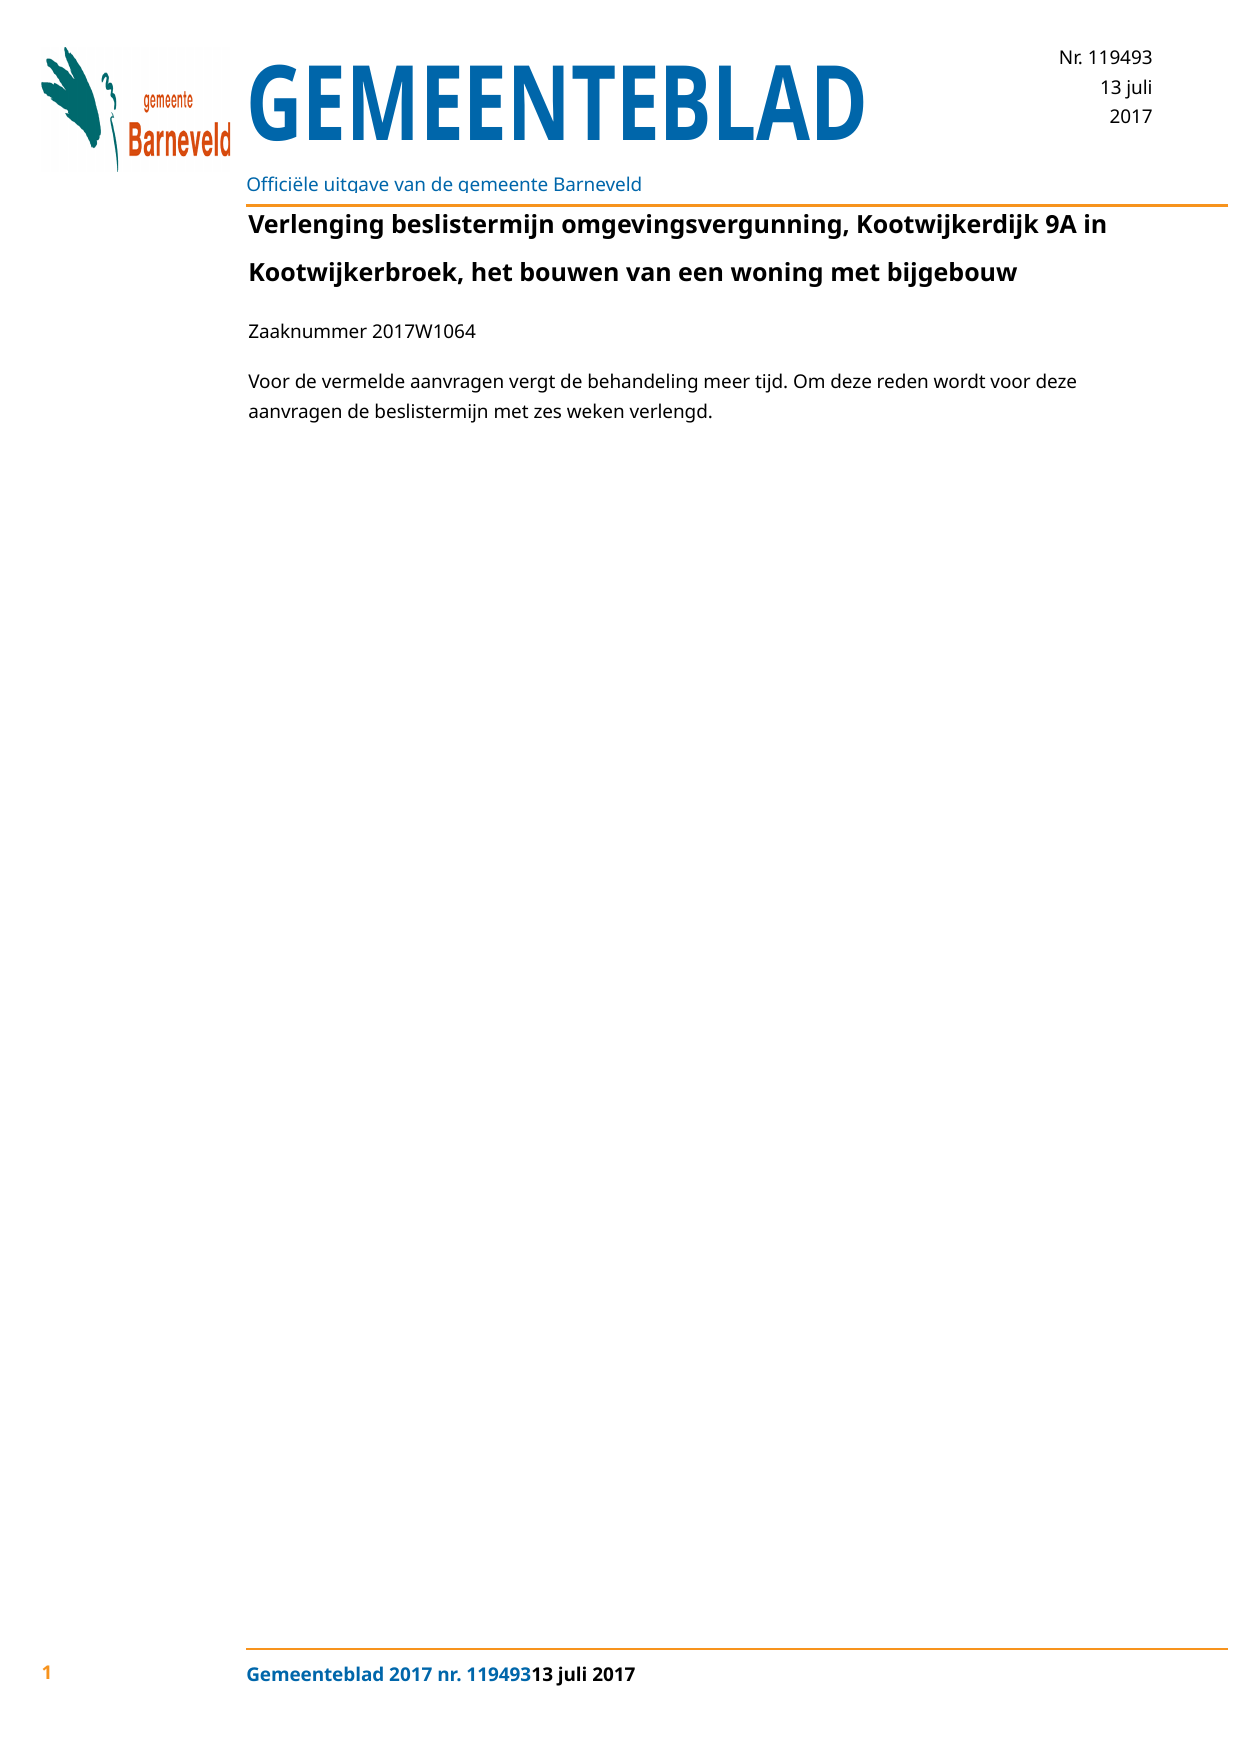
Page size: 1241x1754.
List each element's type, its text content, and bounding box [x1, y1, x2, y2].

text Voor de vermelde aanvragen vergt de behandeling meer tijd. Om deze reden wordt voor deze aanvragen de beslistermijn met zes weken verlengd. [248, 368, 1152, 424]
text Verlenging beslistermijn omgevingsvergunning, Kootwijkerdijk 9A in Kootwijkerbroek, het bouwen van een woning met bijgebouw [248, 207, 1152, 288]
text Zaaknummer 2017W1064 [248, 318, 1152, 344]
picture [41, 47, 231, 172]
